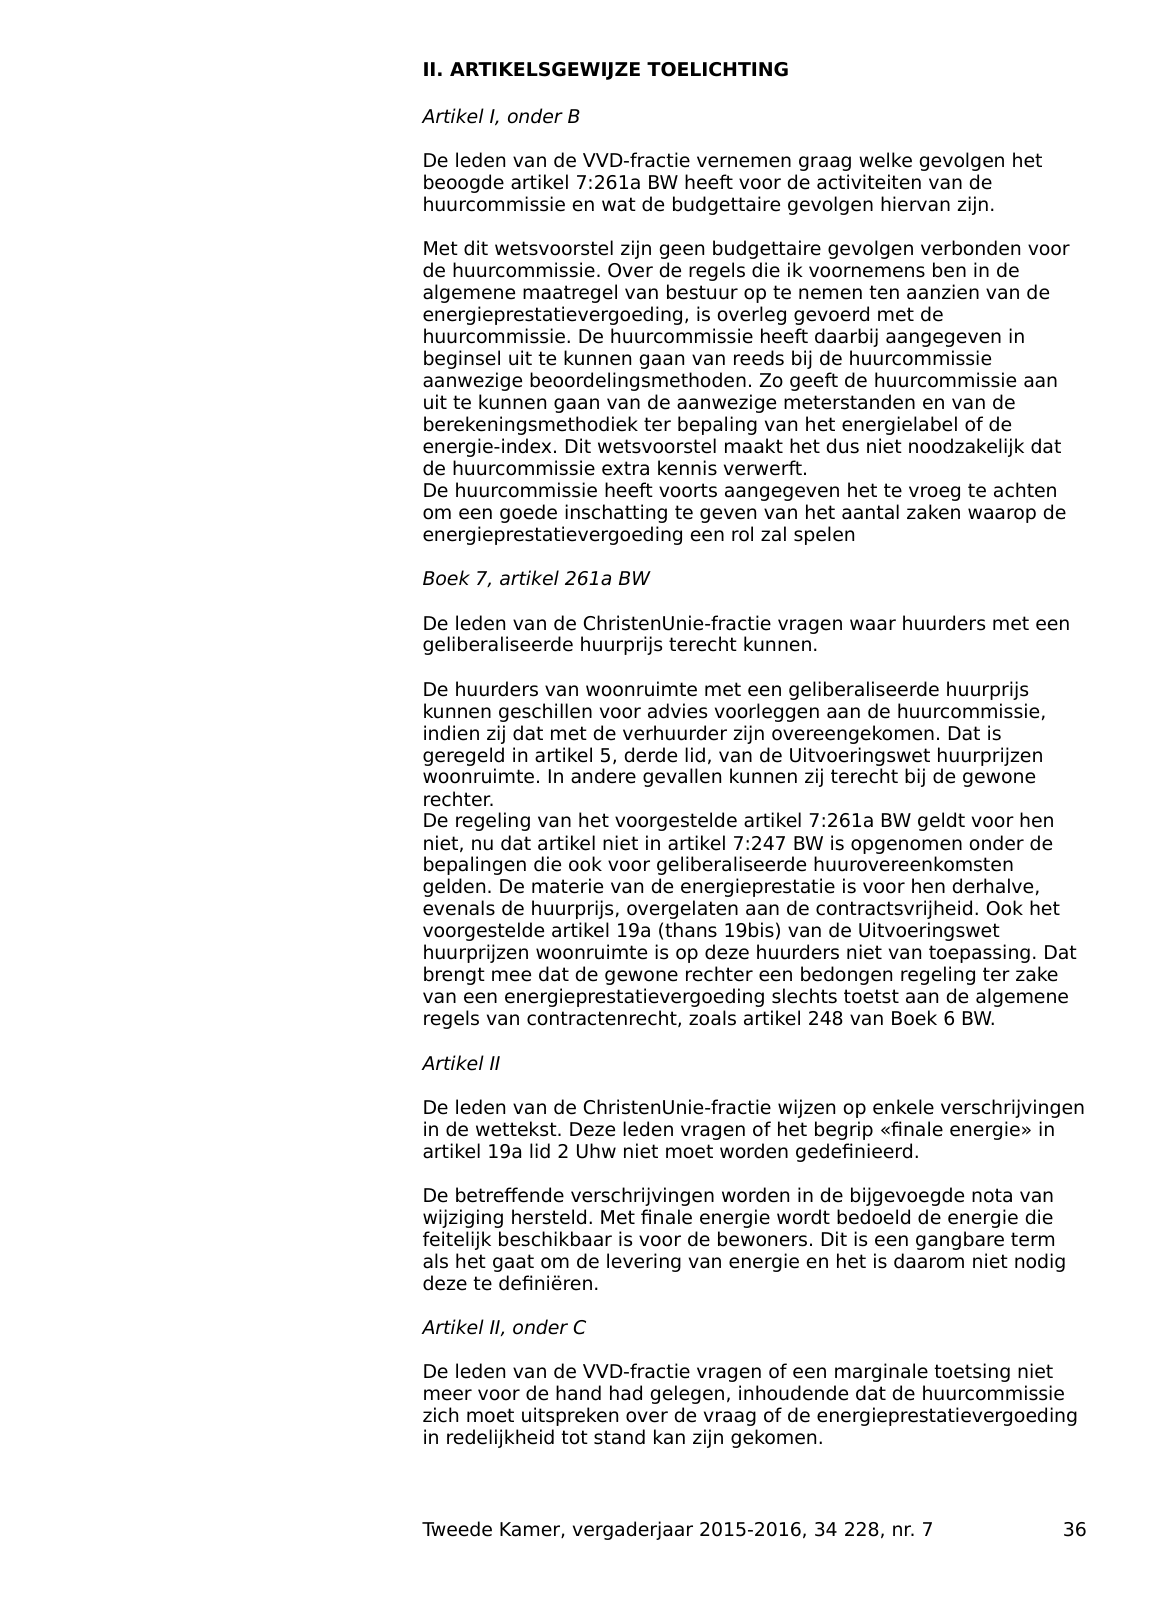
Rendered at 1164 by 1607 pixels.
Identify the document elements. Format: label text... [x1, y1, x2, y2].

subtitle Artikel II, onder C [422, 1317, 1087, 1339]
text De leden van de ChristenUnie-fractie vragen waar huurders met een geliberaliseerde huurprijs terecht kunnen. [422, 612, 1087, 656]
text De huurcommissie heeft voorts aangegeven het te vroeg te achten om een goede inschatting te geven van het aantal zaken waarop de energieprestatievergoeding een rol zal spelen [422, 480, 1087, 546]
subtitle Artikel I, onder B [422, 106, 1087, 128]
subtitle Boek 7, artikel 261a BW [422, 568, 1087, 590]
text De leden van de VVD-fractie vragen of een marginale toetsing niet meer voor de hand had gelegen, inhoudende dat de huurcommissie zich moet uitspreken over de vraag of de energieprestatievergoeding in redelijkheid tot stand kan zijn gekomen. [422, 1361, 1087, 1449]
subtitle II. ARTIKELSGEWIJZE TOELICHTING [422, 59, 1087, 81]
text De leden van de VVD-fractie vernemen graag welke gevolgen het beoogde artikel 7:261a BW heeft voor de activiteiten van de huurcommissie en wat de budgettaire gevolgen hiervan zijn. [422, 150, 1087, 216]
text De regeling van het voorgestelde artikel 7:261a BW geldt voor hen niet, nu dat artikel niet in artikel 7:247 BW is opgenomen onder de bepalingen die ook voor geliberaliseerde huurovereenkomsten gelden. De materie van de energieprestatie is voor hen derhalve, evenals de huurprijs, overgelaten aan de contractsvrijheid. Ook het voorgestelde artikel 19a (thans 19bis) van de Uitvoeringswet huurprijzen woonruimte is op deze huurders niet van toepassing. Dat brengt mee dat de gewone rechter een bedongen regeling ter zake van een energieprestatievergoeding slechts toetst aan de algemene regels van contractenrecht, zoals artikel 248 van Boek 6 BW. [422, 810, 1087, 1030]
subtitle Artikel II [422, 1052, 1087, 1074]
text De huurders van woonruimte met een geliberaliseerde huurprijs kunnen geschillen voor advies voorleggen aan de huurcommissie, indien zij dat met de verhuurder zijn overeengekomen. Dat is geregeld in artikel 5, derde lid, van de Uitvoeringswet huurprijzen woonruimte. In andere gevallen kunnen zij terecht bij de gewone rechter. [422, 678, 1087, 810]
text Met dit wetsvoorstel zijn geen budgettaire gevolgen verbonden voor de huurcommissie. Over de regels die ik voornemens ben in de algemene maatregel van bestuur op te nemen ten aanzien van de energieprestatievergoeding, is overleg gevoerd met de huurcommissie. De huurcommissie heeft daarbij aangegeven in beginsel uit te kunnen gaan van reeds bij de huurcommissie aanwezige beoordelingsmethoden. Zo geeft de huurcommissie aan uit te kunnen gaan van de aanwezige meterstanden en van de berekeningsmethodiek ter bepaling van het energielabel of de energie-index. Dit wetsvoorstel maakt het dus niet noodzakelijk dat de huurcommissie extra kennis verwerft. [422, 238, 1087, 480]
text De leden van de ChristenUnie-fractie wijzen op enkele verschrijvingen in de wettekst. Deze leden vragen of het begrip «finale energie» in artikel 19a lid 2 Uhw niet moet worden gedefinieerd. [422, 1097, 1087, 1162]
text De betreffende verschrijvingen worden in de bijgevoegde nota van wijziging hersteld. Met finale energie wordt bedoeld de energie die feitelijk beschikbaar is voor de bewoners. Dit is een gangbare term als het gaat om de levering van energie en het is daarom niet nodig deze te definiëren. [422, 1185, 1087, 1294]
